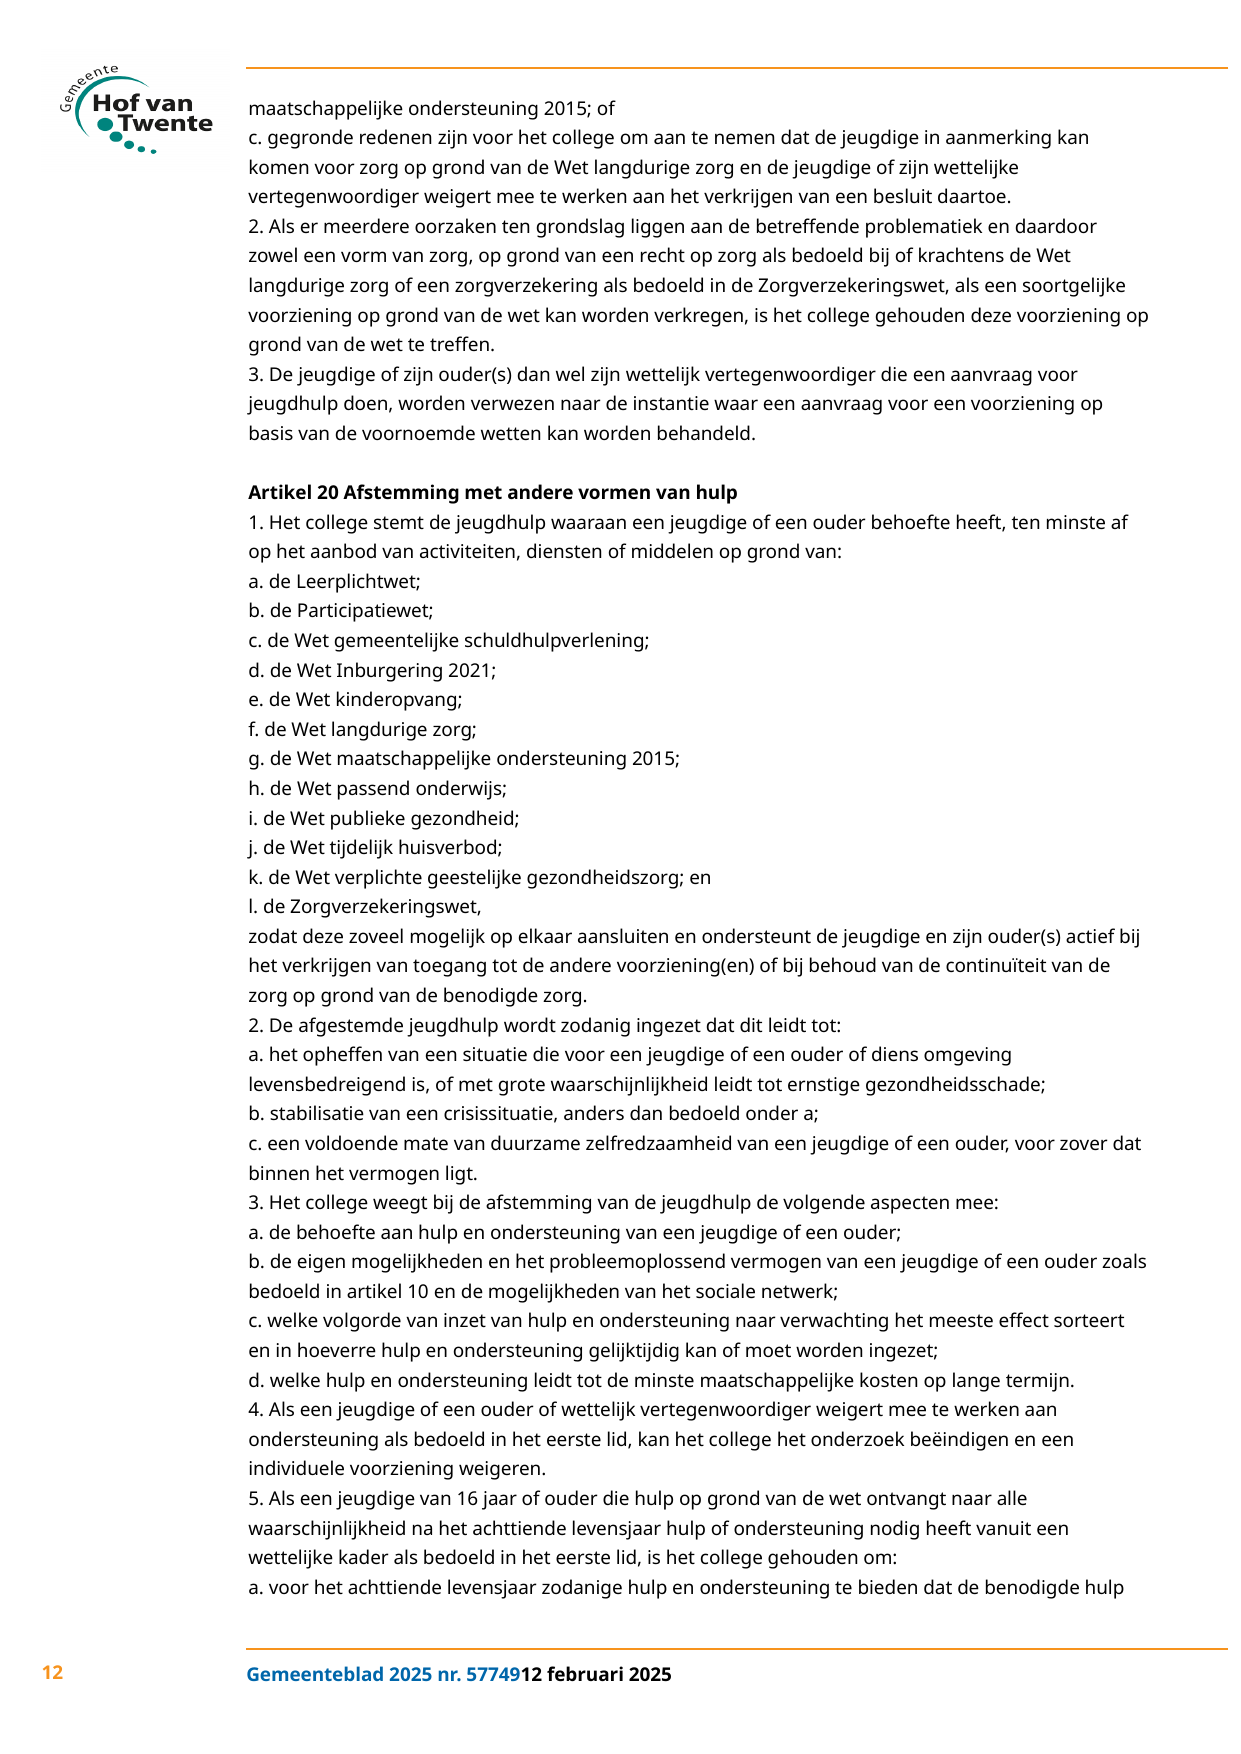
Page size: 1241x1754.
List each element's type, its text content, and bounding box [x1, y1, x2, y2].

text zodat deze zoveel mogelijk op elkaar aansluiten en ondersteunt de jeugdige en zijn ouder(s) actief bij het verkrijgen van toegang tot de andere voorziening(en) of bij behoud van de continuïteit van de zorg op grond van de benodigde zorg. [248, 923, 1152, 1008]
text 3. Het college weegt bij de afstemming van de jeugdhulp de volgende aspecten mee: [248, 1189, 1152, 1215]
text Artikel 20 Afstemming met andere vormen van hulp [248, 479, 1152, 505]
text b. de eigen mogelijkheden en het probleemoplossend vermogen van een jeugdige of een ouder zoals bedoeld in artikel 10 en de mogelijkheden van het sociale netwerk; [248, 1248, 1152, 1304]
text d. de Wet Inburgering 2021; [248, 657, 1152, 683]
text c. de Wet gemeentelijke schuldhulpverlening; [248, 627, 1152, 653]
text 4. Als een jeugdige of een ouder of wettelijk vertegenwoordiger weigert mee te werken aan ondersteuning als bedoeld in het eerste lid, kan het college het onderzoek beëindigen en een individuele voorziening weigeren. [248, 1396, 1152, 1481]
text e. de Wet kinderopvang; [248, 686, 1152, 712]
text 3. De jeugdige of zijn ouder(s) dan wel zijn wettelijk vertegenwoordiger die een aanvraag voor jeugdhulp doen, worden verwezen naar de instantie waar een aanvraag voor een voorziening op basis van de voornoemde wetten kan worden behandeld. [248, 361, 1152, 446]
text f. de Wet langdurige zorg; [248, 716, 1152, 742]
text c. welke volgorde van inzet van hulp en ondersteuning naar verwachting het meeste effect sorteert en in hoeverre hulp en ondersteuning gelijktijdig kan of moet worden ingezet; [248, 1308, 1152, 1363]
text 2. De afgestemde jeugdhulp wordt zodanig ingezet dat dit leidt tot: [248, 1012, 1152, 1038]
text b. de Participatiewet; [248, 598, 1152, 623]
text 1. Het college stemt de jeugdhulp waaraan een jeugdige of een ouder behoefte heeft, ten minste af op het aanbod van activiteiten, diensten of middelen op grond van: [248, 509, 1152, 564]
text 5. Als een jeugdige van 16 jaar of ouder die hulp op grond van de wet ontvangt naar alle waarschijnlijkheid na het achttiende levensjaar hulp of ondersteuning nodig heeft vanuit een wettelijke kader als bedoeld in het eerste lid, is het college gehouden om: [248, 1485, 1152, 1570]
text i. de Wet publieke gezondheid; [248, 805, 1152, 831]
text h. de Wet passend onderwijs; [248, 775, 1152, 801]
text a. de behoefte aan hulp en ondersteuning van een jeugdige of een ouder; [248, 1219, 1152, 1245]
text a. voor het achttiende levensjaar zodanige hulp en ondersteuning te bieden dat de benodigde hulp [248, 1574, 1152, 1600]
text c. een voldoende mate van duurzame zelfredzaamheid van een jeugdige of een ouder, voor zover dat binnen het vermogen ligt. [248, 1130, 1152, 1186]
text a. de Leerplichtwet; [248, 568, 1152, 594]
text b. stabilisatie van een crisissituatie, anders dan bedoeld onder a; [248, 1101, 1152, 1126]
picture [41, 47, 231, 172]
text c. gegronde redenen zijn voor het college om aan te nemen dat de jeugdige in aanmerking kan komen voor zorg op grond van de Wet langdurige zorg en de jeugdige of zijn wettelijke vertegenwoordiger weigert mee te werken aan het verkrijgen van een besluit daartoe. [248, 124, 1152, 209]
text 2. Als er meerdere oorzaken ten grondslag liggen aan de betreffende problematiek en daardoor zowel een vorm van zorg, op grond van een recht op zorg als bedoeld bij of krachtens de Wet langdurige zorg of een zorgverzekering als bedoeld in de Zorgverzekeringswet, als een soortgelijke voorziening op grond van de wet kan worden verkregen, is het college gehouden deze voorziening op grond van de wet te treffen. [248, 213, 1152, 357]
text l. de Zorgverzekeringswet, [248, 893, 1152, 919]
text maatschappelijke ondersteuning 2015; of [248, 95, 1152, 121]
text k. de Wet verplichte geestelijke gezondheidszorg; en [248, 864, 1152, 890]
text j. de Wet tijdelijk huisverbod; [248, 834, 1152, 860]
text g. de Wet maatschappelijke ondersteuning 2015; [248, 746, 1152, 771]
text a. het opheffen van een situatie die voor een jeugdige of een ouder of diens omgeving levensbedreigend is, of met grote waarschijnlijkheid leidt tot ernstige gezondheidsschade; [248, 1041, 1152, 1097]
text d. welke hulp en ondersteuning leidt tot de minste maatschappelijke kosten op lange termijn. [248, 1367, 1152, 1393]
